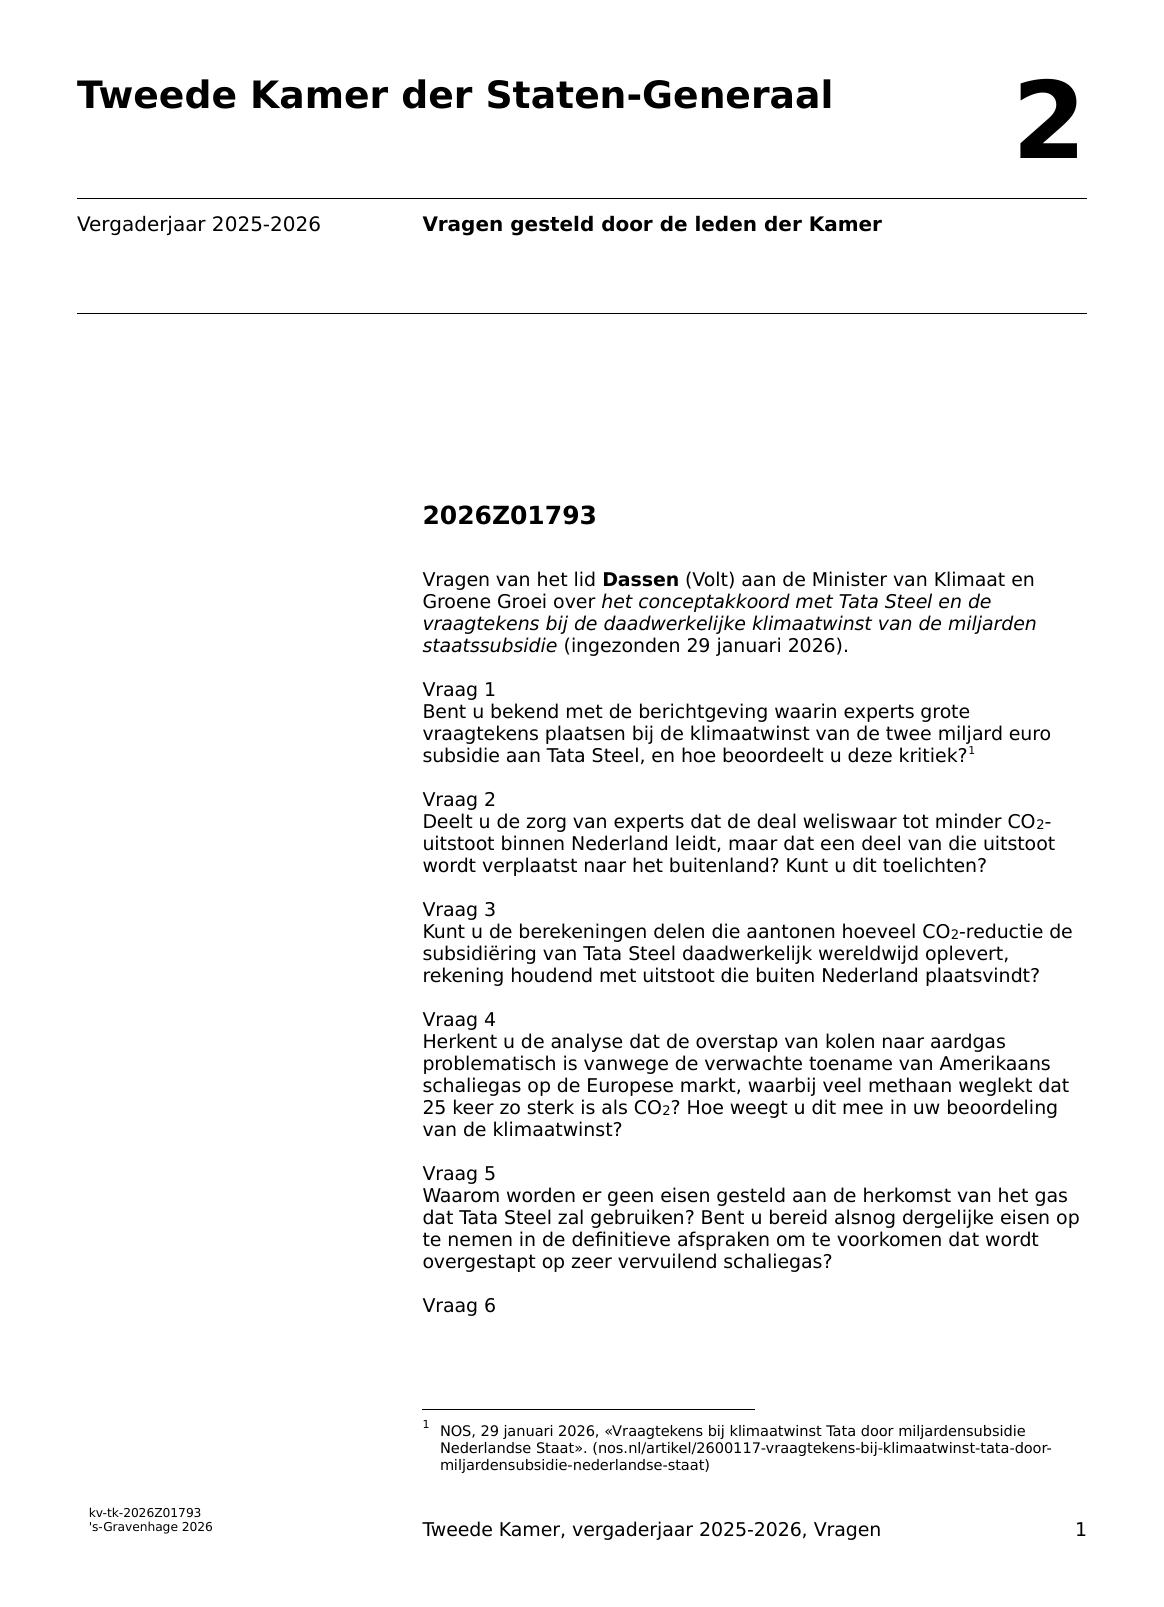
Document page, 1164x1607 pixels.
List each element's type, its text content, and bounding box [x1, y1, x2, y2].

text Kunt u de berekeningen delen die aantonen hoeveel CO2-reductie de subsidiëring van Tata Steel daadwerkelijk wereldwijd oplevert, rekening houdend met uitstoot die buiten Nederland plaatsvindt? [422, 921, 1087, 987]
text Herkent u de analyse dat de overstap van kolen naar aardgas problematisch is vanwege de verwachte toename van Amerikaans schaliegas op de Europese markt, waarbij veel methaan weglekt dat 25 keer zo sterk is als CO2? Hoe weegt u dit mee in uw beoordeling van de klimaatwinst? [422, 1031, 1087, 1141]
text kv-tk-2026Z01793 [88, 1506, 323, 1520]
text Vraag 5 [422, 1163, 1087, 1185]
text Vraag 2 [422, 789, 1087, 811]
table_cell Vragen gesteld door de leden der Kamer [422, 199, 1087, 313]
text Bent u bekend met de berichtgeving waarin experts grote vraagtekens plaatsen bij de klimaatwinst van de twee miljard euro subsidie aan Tata Steel, en hoe beoordeelt u deze kritiek? [422, 701, 1087, 767]
text NOS, 29 januari 2026, «Vraagtekens bij klimaatwinst Tata door miljardensubsidie Nederlandse Staat». (nos.nl/artikel/2600117-vraagtekens-bij-klimaatwinst-tata-door-miljardensubsidie-nederlandse-staat) [422, 1418, 1087, 1474]
text 's-Gravenhage 2026 [88, 1520, 323, 1534]
text Vraag 6 [422, 1295, 1087, 1317]
text Vraag 4 [422, 1009, 1087, 1031]
text 2026Z01793 [422, 501, 1087, 531]
table_header Tweede Kamer der Staten-Generaal [77, 59, 886, 198]
text Vragen van het lid Dassen (Volt) aan de Minister van Klimaat en Groene Groei over het conceptakkoord met Tata Steel en de vraagtekens bij de daadwerkelijke klimaatwinst van de miljarden staatssubsidie (ingezonden 29 januari 2026). [422, 569, 1087, 657]
table_header 2 [886, 59, 1087, 198]
text Deelt u de zorg van experts dat de deal weliswaar tot minder CO2-uitstoot binnen Nederland leidt, maar dat een deel van die uitstoot wordt verplaatst naar het buitenland? Kunt u dit toelichten? [422, 811, 1087, 877]
text Waarom worden er geen eisen gesteld aan de herkomst van het gas dat Tata Steel zal gebruiken? Bent u bereid alsnog dergelijke eisen op te nemen in de definitieve afspraken om te voorkomen dat wordt overgestapt op zeer vervuilend schaliegas? [422, 1185, 1087, 1273]
text Vraag 1 [422, 679, 1087, 701]
table_cell Vergaderjaar 2025-2026 [77, 199, 422, 313]
text Vraag 3 [422, 899, 1087, 921]
